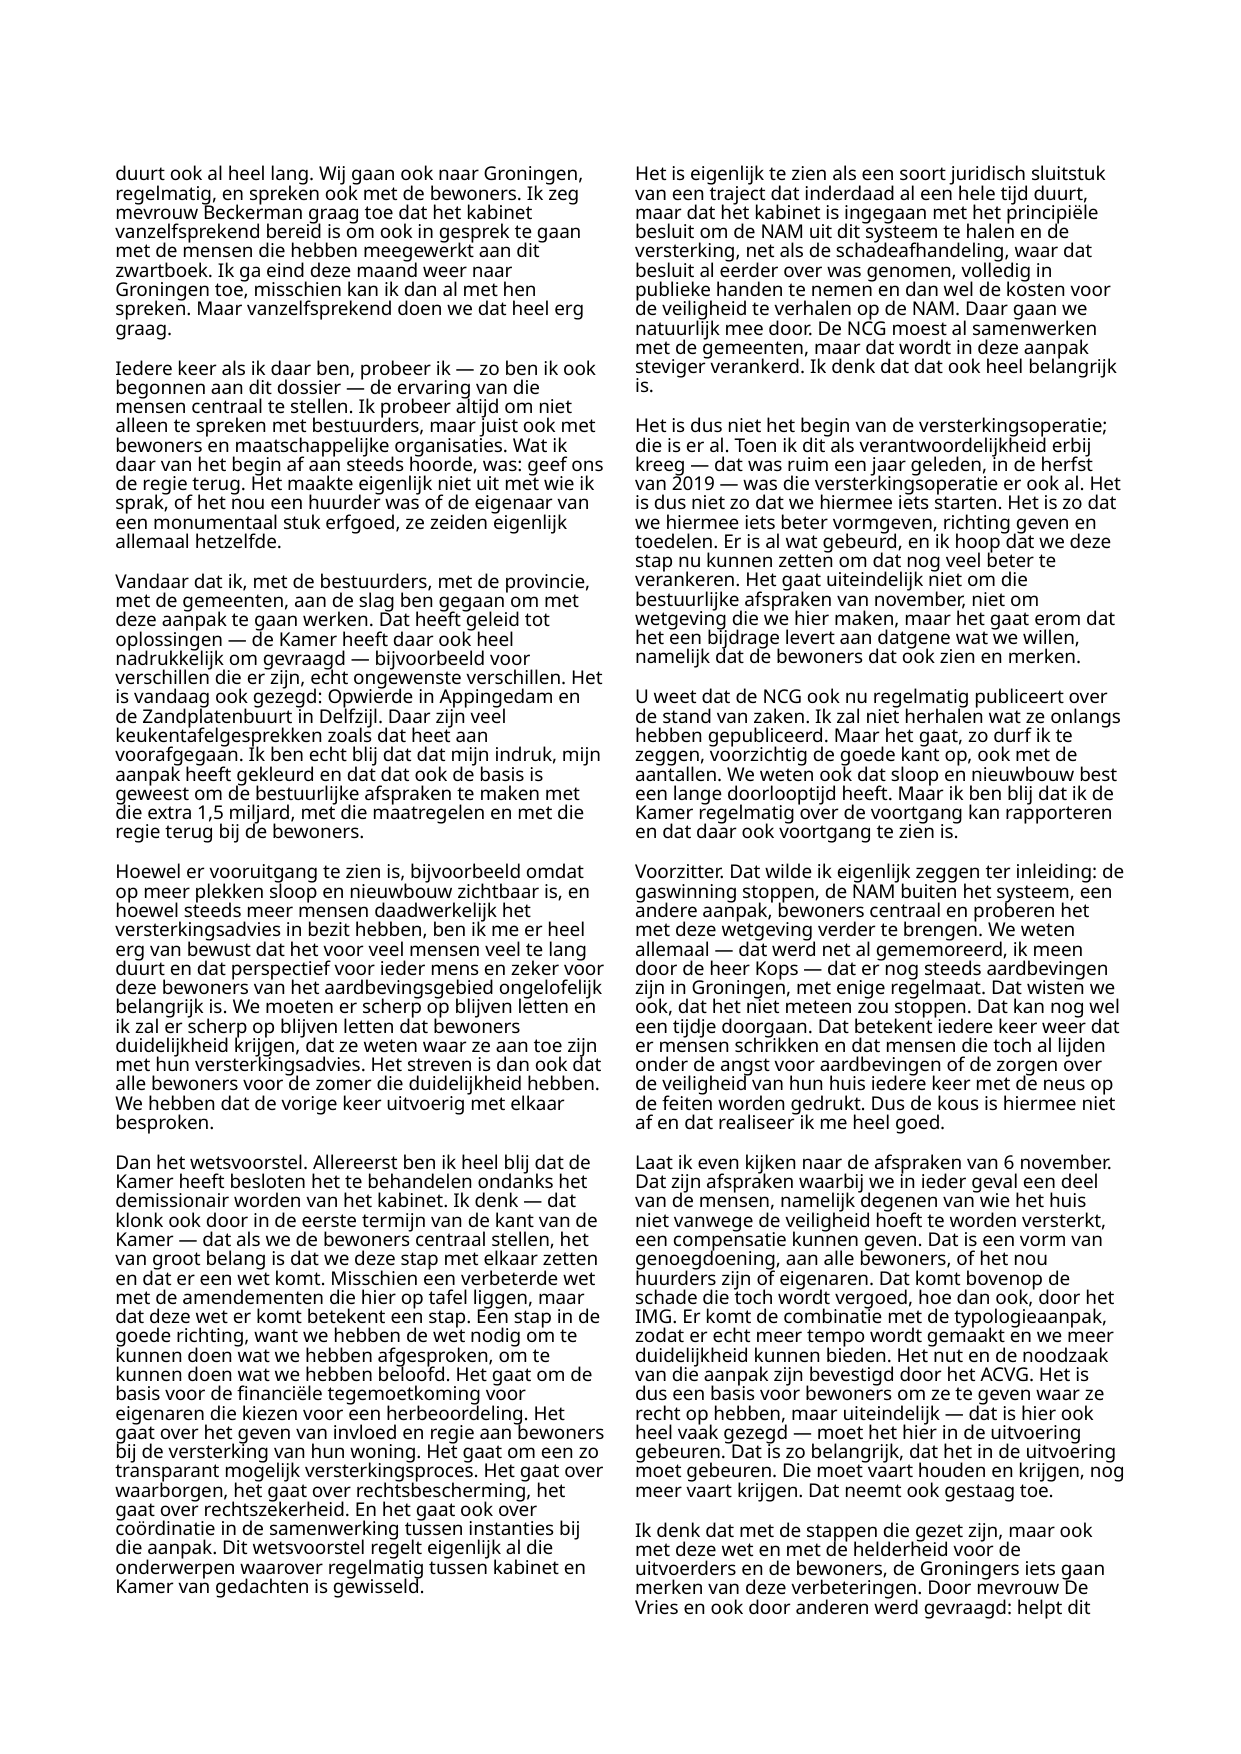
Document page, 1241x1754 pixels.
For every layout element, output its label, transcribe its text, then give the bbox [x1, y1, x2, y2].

text Hoewel er vooruitgang te zien is, bijvoorbeeld omdat op meer plekken sloop en nieuwbouw zichtbaar is, en hoewel steeds meer mensen daadwerkelijk het versterkingsadvies in bezit hebben, ben ik me er heel erg van bewust dat het voor veel mensen veel te lang duurt en dat perspectief voor ieder mens en zeker voor deze bewoners van het aardbevingsgebied ongelofelijk belangrijk is. We moeten er scherp op blijven letten en ik zal er scherp op blijven letten dat bewoners duidelijkheid krijgen, dat ze weten waar ze aan toe zijn met hun versterkingsadvies. Het streven is dan ook dat alle bewoners voor de zomer die duidelijkheid hebben. We hebben dat de vorige keer uitvoerig met elkaar besproken. [115, 863, 605, 1133]
text Laat ik even kijken naar de afspraken van 6 november. Dat zijn afspraken waarbij we in ieder geval een deel van de mensen, namelijk degenen van wie het huis niet vanwege de veiligheid hoeft te worden versterkt, een compensatie kunnen geven. Dat is een vorm van genoegdoening, aan alle bewoners, of het nou huurders zijn of eigenaren. Dat komt bovenop de schade die toch wordt vergoed, hoe dan ook, door het IMG. Er komt de combinatie met de typologieaanpak, zodat er echt meer tempo wordt gemaakt en we meer duidelijkheid kunnen bieden. Het nut en de noodzaak van die aanpak zijn bevestigd door het ACVG. Het is dus een basis voor bewoners om ze te geven waar ze recht op hebben, maar uiteindelijk — dat is hier ook heel vaak gezegd — moet het hier in de uitvoering gebeuren. Dat is zo belangrijk, dat het in de uitvoering moet gebeuren. Die moet vaart houden en krijgen, nog meer vaart krijgen. Dat neemt ook gestaag toe. [635, 1154, 1125, 1501]
text Ik denk dat met de stappen die gezet zijn, maar ook met deze wet en met de helderheid voor de uitvoerders en de bewoners, de Groningers iets gaan merken van deze verbeteringen. Door mevrouw De Vries en ook door anderen werd gevraagd: helpt dit [635, 1522, 1125, 1618]
text Iedere keer als ik daar ben, probeer ik — zo ben ik ook begonnen aan dit dossier — de ervaring van die mensen centraal te stellen. Ik probeer altijd om niet alleen te spreken met bestuurders, maar juist ook met bewoners en maatschappelijke organisaties. Wat ik daar van het begin af aan steeds hoorde, was: geef ons de regie terug. Het maakte eigenlijk niet uit met wie ik sprak, of het nou een huurder was of de eigenaar van een monumentaal stuk erfgoed, ze zeiden eigenlijk allemaal hetzelfde. [115, 359, 605, 552]
text Vandaar dat ik, met de bestuurders, met de provincie, met de gemeenten, aan de slag ben gegaan om met deze aanpak te gaan werken. Dat heeft geleid tot oplossingen — de Kamer heeft daar ook heel nadrukkelijk om gevraagd — bijvoorbeeld voor verschillen die er zijn, echt ongewenste verschillen. Het is vandaag ook gezegd: Opwierde in Appingedam en de Zandplatenbuurt in Delfzijl. Daar zijn veel keukentafelgesprekken zoals dat heet aan voorafgegaan. Ik ben echt blij dat dat mijn indruk, mijn aanpak heeft gekleurd en dat dat ook de basis is geweest om de bestuurlijke afspraken te maken met die extra 1,5 miljard, met die maatregelen en met die regie terug bij de bewoners. [115, 573, 605, 843]
text duurt ook al heel lang. Wij gaan ook naar Groningen, regelmatig, en spreken ook met de bewoners. Ik zeg mevrouw Beckerman graag toe dat het kabinet vanzelfsprekend bereid is om ook in gesprek te gaan met de mensen die hebben meegewerkt aan dit zwartboek. Ik ga eind deze maand weer naar Groningen toe, misschien kan ik dan al met hen spreken. Maar vanzelfsprekend doen we dat heel erg graag. [115, 165, 605, 339]
text Het is eigenlijk te zien als een soort juridisch sluitstuk van een traject dat inderdaad al een hele tijd duurt, maar dat het kabinet is ingegaan met het principiële besluit om de NAM uit dit systeem te halen en de versterking, net als de schadeafhandeling, waar dat besluit al eerder over was genomen, volledig in publieke handen te nemen en dan wel de kosten voor de veiligheid te verhalen op de NAM. Daar gaan we natuurlijk mee door. De NCG moest al samenwerken met de gemeenten, maar dat wordt in deze aanpak steviger verankerd. Ik denk dat dat ook heel belangrijk is. [635, 165, 1125, 397]
text U weet dat de NCG ook nu regelmatig publiceert over de stand van zaken. Ik zal niet herhalen wat ze onlangs hebben gepubliceerd. Maar het gaat, zo durf ik te zeggen, voorzichtig de goede kant op, ook met de aantallen. We weten ook dat sloop en nieuwbouw best een lange doorlooptijd heeft. Maar ik ben blij dat ik de Kamer regelmatig over de voortgang kan rapporteren en dat daar ook voortgang te zien is. [635, 688, 1125, 843]
text Dan het wetsvoorstel. Allereerst ben ik heel blij dat de Kamer heeft besloten het te behandelen ondanks het demissionair worden van het kabinet. Ik denk — dat klonk ook door in de eerste termijn van de kant van de Kamer — dat als we de bewoners centraal stellen, het van groot belang is dat we deze stap met elkaar zetten en dat er een wet komt. Misschien een verbeterde wet met de amendementen die hier op tafel liggen, maar dat deze wet er komt betekent een stap. Een stap in de goede richting, want we hebben de wet nodig om te kunnen doen wat we hebben afgesproken, om te kunnen doen wat we hebben beloofd. Het gaat om de basis voor de financiële tegemoetkoming voor eigenaren die kiezen voor een herbeoordeling. Het gaat over het geven van invloed en regie aan bewoners bij de versterking van hun woning. Het gaat om een zo transparant mogelijk versterkingsproces. Het gaat over waarborgen, het gaat over rechtsbescherming, het gaat over rechtszekerheid. En het gaat ook over coördinatie in de samenwerking tussen instanties bij die aanpak. Dit wetsvoorstel regelt eigenlijk al die onderwerpen waarover regelmatig tussen kabinet en Kamer van gedachten is gewisseld. [115, 1154, 605, 1597]
text Het is dus niet het begin van de versterkingsoperatie; die is er al. Toen ik dit als verantwoordelijkheid erbij kreeg — dat was ruim een jaar geleden, in de herfst van 2019 — was die versterkingsoperatie er ook al. Het is dus niet zo dat we hiermee iets starten. Het is zo dat we hiermee iets beter vormgeven, richting geven en toedelen. Er is al wat gebeurd, en ik hoop dat we deze stap nu kunnen zetten om dat nog veel beter te verankeren. Het gaat uiteindelijk niet om die bestuurlijke afspraken van november, niet om wetgeving die we hier maken, maar het gaat erom dat het een bijdrage levert aan datgene wat we willen, namelijk dat de bewoners dat ook zien en merken. [635, 417, 1125, 668]
text Voorzitter. Dat wilde ik eigenlijk zeggen ter inleiding: de gaswinning stoppen, de NAM buiten het systeem, een andere aanpak, bewoners centraal en proberen het met deze wetgeving verder te brengen. We weten allemaal — dat werd net al gememoreerd, ik meen door de heer Kops — dat er nog steeds aardbevingen zijn in Groningen, met enige regelmaat. Dat wisten we ook, dat het niet meteen zou stoppen. Dat kan nog wel een tijdje doorgaan. Dat betekent iedere keer weer dat er mensen schrikken en dat mensen die toch al lijden onder de angst voor aardbevingen of de zorgen over de veiligheid van hun huis iedere keer met de neus op de feiten worden gedrukt. Dus de kous is hiermee niet af en dat realiseer ik me heel goed. [635, 863, 1125, 1133]
